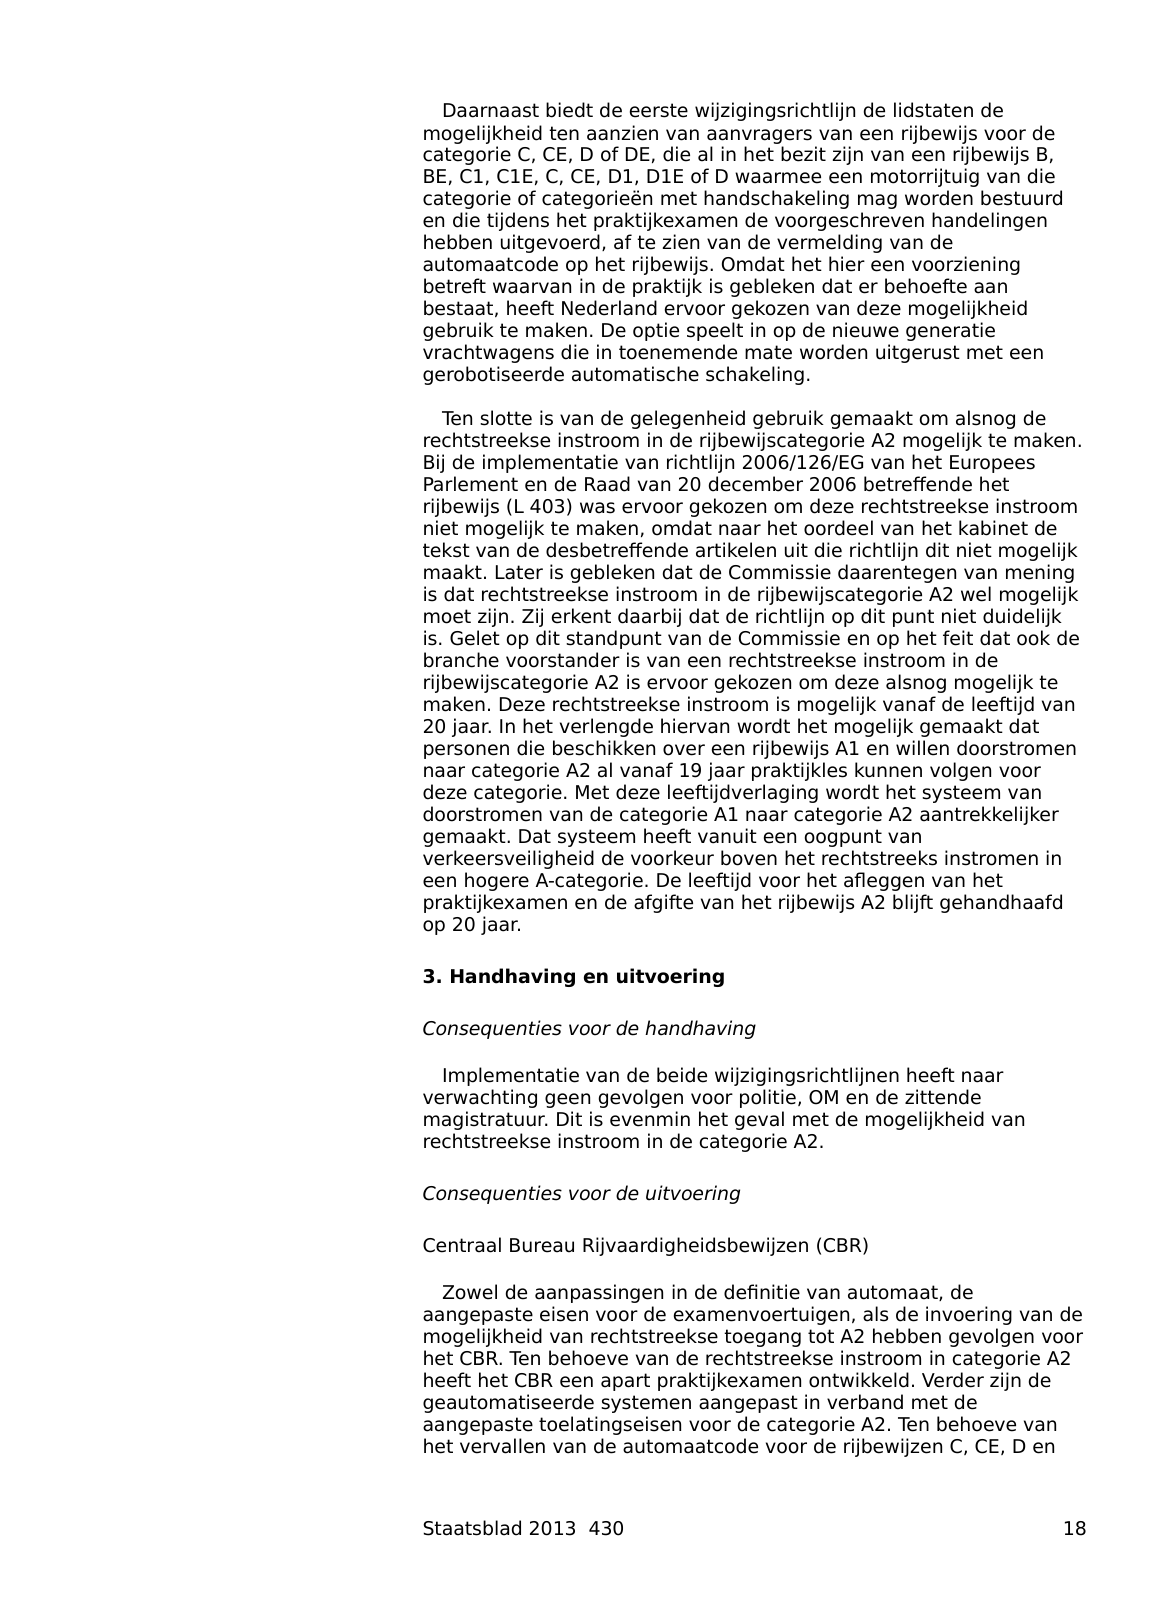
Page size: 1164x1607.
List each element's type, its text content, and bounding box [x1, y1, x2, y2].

text Ten slotte is van de gelegenheid gebruik gemaakt om alsnog de rechtstreekse instroom in de rijbewijscategorie A2 mogelijk te maken. Bij de implementatie van richtlijn 2006/126/EG van het Europees Parlement en de Raad van 20 december 2006 betreffende het rijbewijs (L 403) was ervoor gekozen om deze rechtstreekse instroom niet mogelijk te maken, omdat naar het oordeel van het kabinet de tekst van de desbetreffende artikelen uit die richtlijn dit niet mogelijk maakt. Later is gebleken dat de Commissie daarentegen van mening is dat rechtstreekse instroom in de rijbewijscategorie A2 wel mogelijk moet zijn. Zij erkent daarbij dat de richtlijn op dit punt niet duidelijk is. Gelet op dit standpunt van de Commissie en op het feit dat ook de branche voorstander is van een rechtstreekse instroom in de rijbewijscategorie A2 is ervoor gekozen om deze alsnog mogelijk te maken. Deze rechtstreekse instroom is mogelijk vanaf de leeftijd van 20 jaar. In het verlengde hiervan wordt het mogelijk gemaakt dat personen die beschikken over een rijbewijs A1 en willen doorstromen naar categorie A2 al vanaf 19 jaar praktijkles kunnen volgen voor deze categorie. Met deze leeftijdverlaging wordt het systeem van doorstromen van de categorie A1 naar categorie A2 aantrekkelijker gemaakt. Dat systeem heeft vanuit een oogpunt van verkeersveiligheid de voorkeur boven het rechtstreeks instromen in een hogere A-categorie. De leeftijd voor het afleggen van het praktijkexamen en de afgifte van het rijbewijs A2 blijft gehandhaafd op 20 jaar. [422, 408, 1087, 936]
subtitle Centraal Bureau Rijvaardigheidsbewijzen (CBR) [422, 1235, 1087, 1257]
subtitle Consequenties voor de handhaving [422, 1018, 1087, 1040]
text Implementatie van de beide wijzigingsrichtlijnen heeft naar verwachting geen gevolgen voor politie, OM en de zittende magistratuur. Dit is evenmin het geval met de mogelijkheid van rechtstreekse instroom in de categorie A2. [422, 1065, 1087, 1153]
text Zowel de aanpassingen in de definitie van automaat, de aangepaste eisen voor de examenvoertuigen, als de invoering van de mogelijkheid van rechtstreekse toegang tot A2 hebben gevolgen voor het CBR. Ten behoeve van de rechtstreekse instroom in categorie A2 heeft het CBR een apart praktijkexamen ontwikkeld. Verder zijn de geautomatiseerde systemen aangepast in verband met de aangepaste toelatingseisen voor de categorie A2. Ten behoeve van het vervallen van de automaatcode voor de rijbewijzen C, CE, D en [422, 1282, 1087, 1457]
subtitle 3. Handhaving en uitvoering [422, 966, 1087, 988]
subtitle Consequenties voor de uitvoering [422, 1183, 1087, 1205]
text Daarnaast biedt de eerste wijzigingsrichtlijn de lidstaten de mogelijkheid ten aanzien van aanvragers van een rijbewijs voor de categorie C, CE, D of DE, die al in het bezit zijn van een rijbewijs B, BE, C1, C1E, C, CE, D1, D1E of D waarmee een motorrijtuig van die categorie of categorieën met handschakeling mag worden bestuurd en die tijdens het praktijkexamen de voorgeschreven handelingen hebben uitgevoerd, af te zien van de vermelding van de automaatcode op het rijbewijs. Omdat het hier een voorziening betreft waarvan in de praktijk is gebleken dat er behoefte aan bestaat, heeft Nederland ervoor gekozen van deze mogelijkheid gebruik te maken. De optie speelt in op de nieuwe generatie vrachtwagens die in toenemende mate worden uitgerust met een gerobotiseerde automatische schakeling. [422, 100, 1087, 386]
